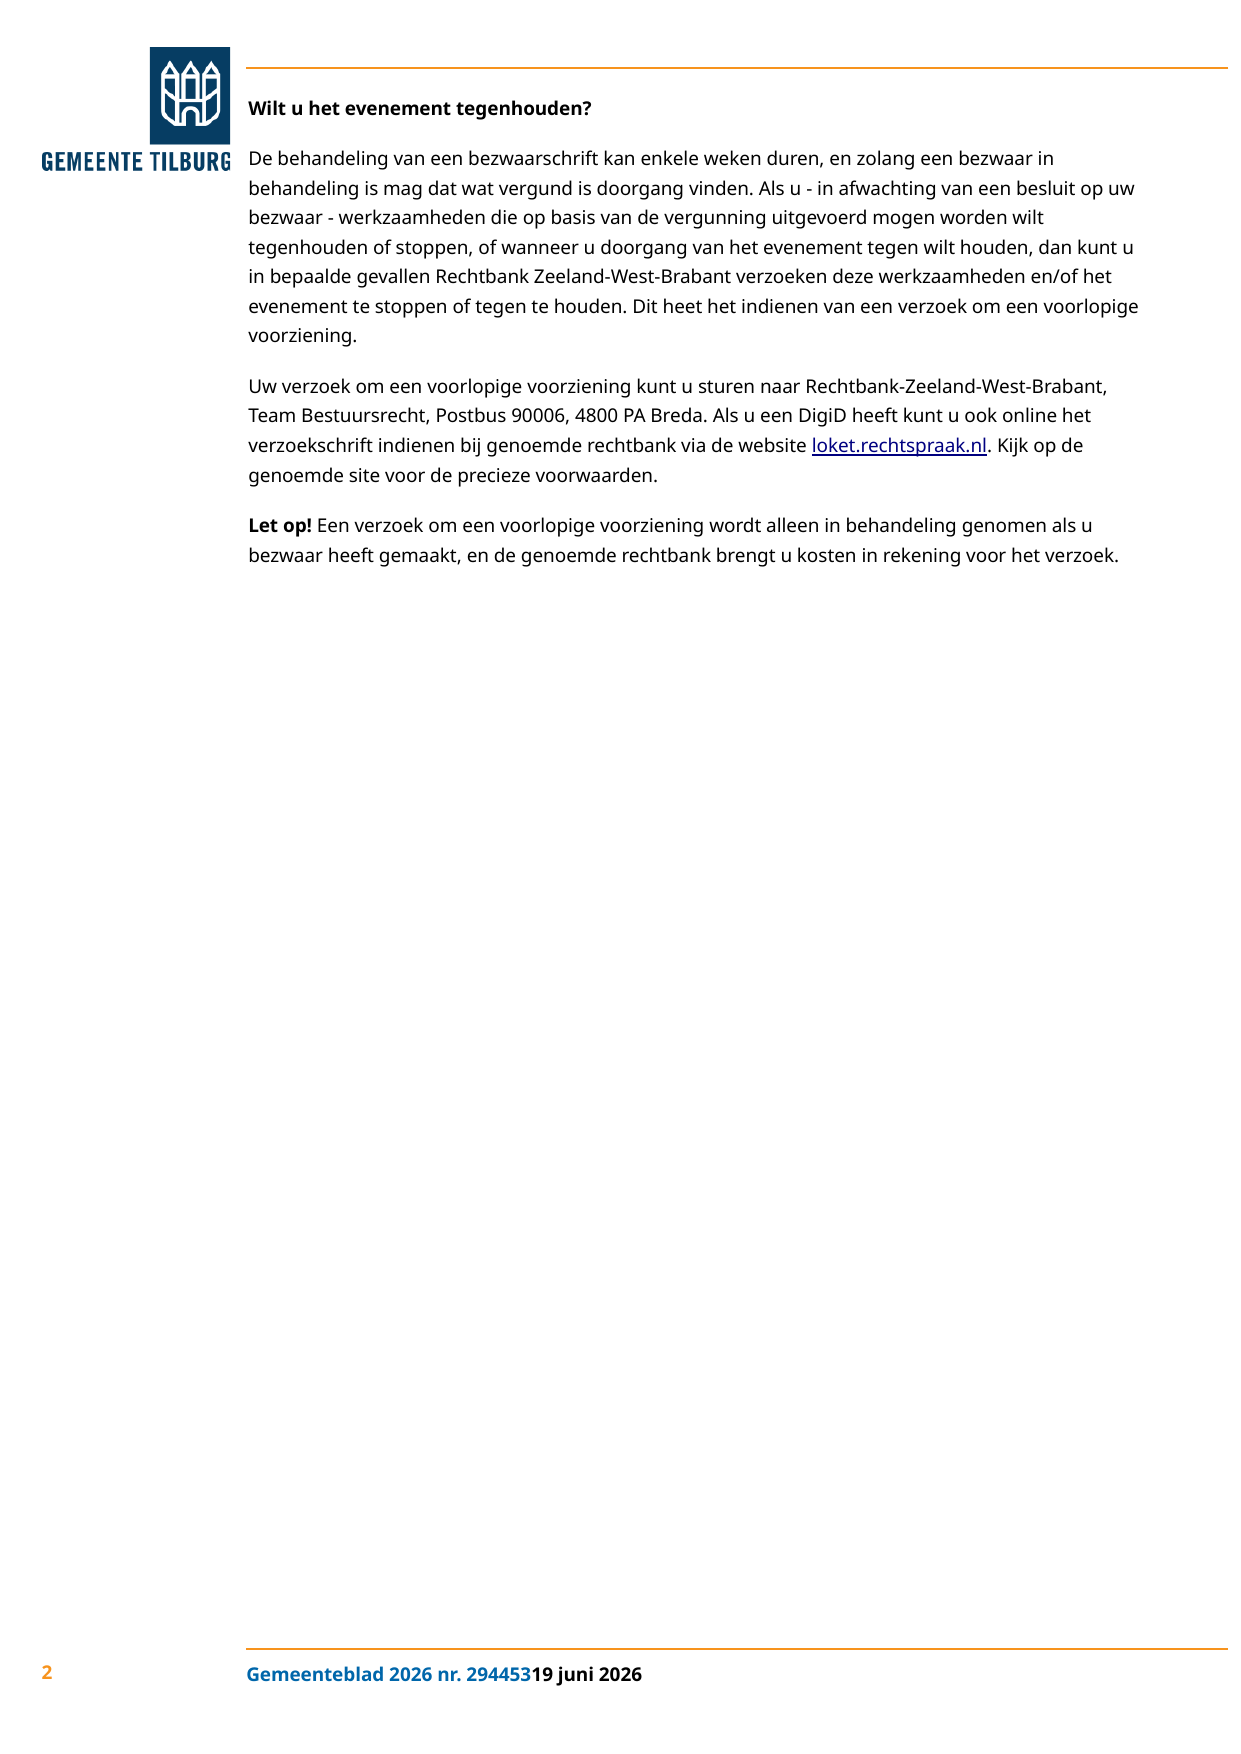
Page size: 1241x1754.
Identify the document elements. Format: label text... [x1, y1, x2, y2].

picture [41, 47, 231, 172]
text De behandeling van een bezwaarschrift kan enkele weken duren, en zolang een bezwaar in behandeling is mag dat wat vergund is doorgang vinden. Als u - in afwachting van een besluit op uw bezwaar - werkzaamheden die op basis van de vergunning uitgevoerd mogen worden wilt tegenhouden of stoppen, of wanneer u doorgang van het evenement tegen wilt houden, dan kunt u in bepaalde gevallen Rechtbank Zeeland-West-Brabant verzoeken deze werkzaamheden en/of het evenement te stoppen of tegen te houden. Dit heet het indienen van een verzoek om een voorlopige voorziening. [248, 145, 1152, 348]
text Wilt u het evenement tegenhouden? [248, 95, 1152, 121]
text Let op! Een verzoek om een voorlopige voorziening wordt alleen in behandeling genomen als u bezwaar heeft gemaakt, en de genoemde rechtbank brengt u kosten in rekening voor het verzoek. [248, 512, 1152, 568]
text Uw verzoek om een voorlopige voorziening kunt u sturen naar Rechtbank-Zeeland-West-Brabant, Team Bestuursrecht, Postbus 90006, 4800 PA Breda. Als u een DigiD heeft kunt u ook online het verzoekschrift indienen bij genoemde rechtbank via de website loket.rechtspraak.nl. Kijk op de genoemde site voor de precieze voorwaarden. [248, 373, 1152, 488]
